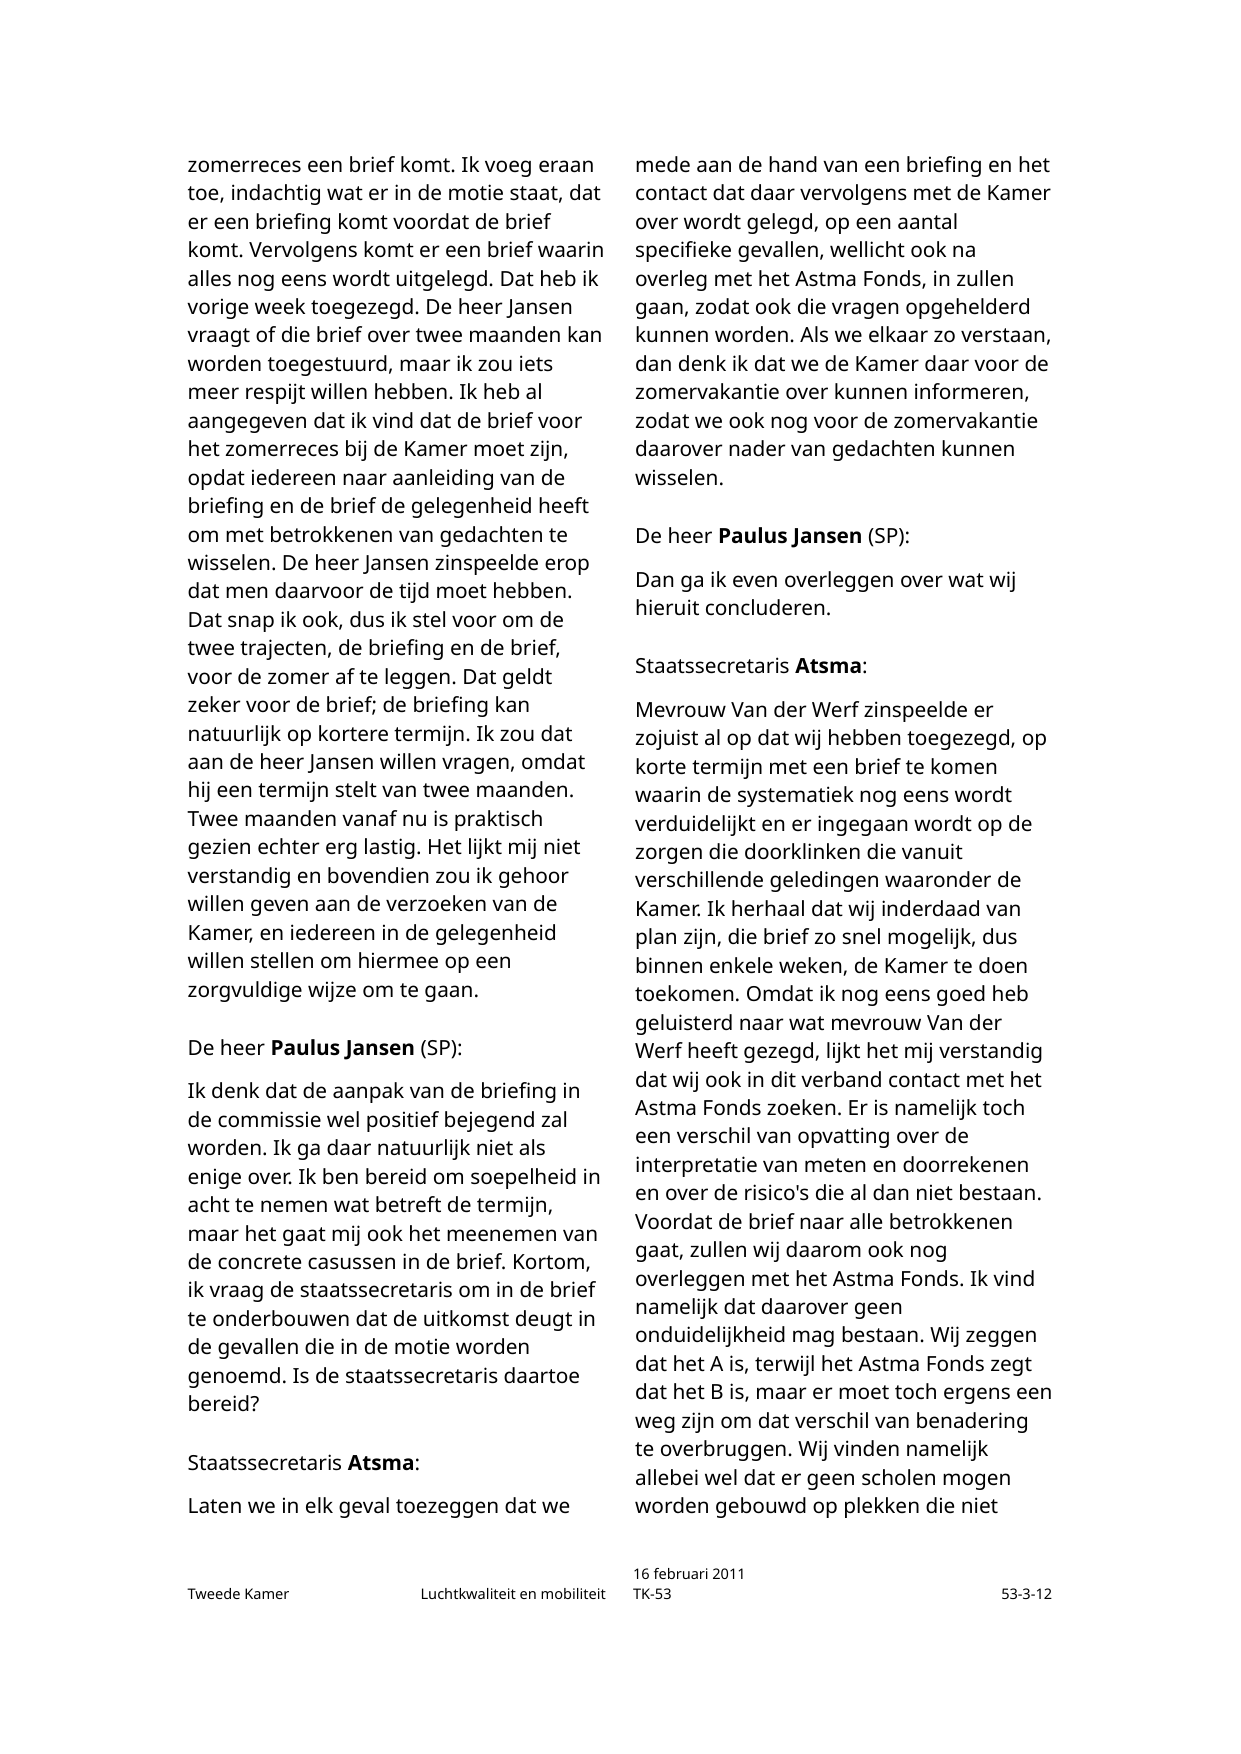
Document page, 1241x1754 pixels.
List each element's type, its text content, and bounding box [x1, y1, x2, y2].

text De heer Paulus Jansen (SP): [187, 1033, 605, 1062]
text mede aan de hand van een briefing en het contact dat daar vervolgens met de Kamer over wordt gelegd, op een aantal specifieke gevallen, wellicht ook na overleg met het Astma Fonds, in zullen gaan, zodat ook die vragen opgehelderd kunnen worden. Als we elkaar zo verstaan, dan denk ik dat we de Kamer daar voor de zomervakantie over kunnen informeren, zodat we ook nog voor de zomervakantie daarover nader van gedachten kunnen wisselen. [635, 150, 1053, 491]
text Staatssecretaris Atsma: [187, 1448, 605, 1476]
text Dan ga ik even overleggen over wat wij hieruit concluderen. [635, 565, 1053, 622]
text Laten we in elk geval toezeggen dat we [187, 1491, 605, 1520]
text De heer Paulus Jansen (SP): [635, 521, 1053, 550]
text Staatssecretaris Atsma: [635, 652, 1053, 680]
text zomerreces een brief komt. Ik voeg eraan toe, indachtig wat er in de motie staat, dat er een briefing komt voordat de brief komt. Vervolgens komt er een brief waarin alles nog eens wordt uitgelegd. Dat heb ik vorige week toegezegd. De heer Jansen vraagt of die brief over twee maanden kan worden toegestuurd, maar ik zou iets meer respijt willen hebben. Ik heb al aangegeven dat ik vind dat de brief voor het zomerreces bij de Kamer moet zijn, opdat iedereen naar aanleiding van de briefing en de brief de gelegenheid heeft om met betrokkenen van gedachten te wisselen. De heer Jansen zinspeelde erop dat men daarvoor de tijd moet hebben. Dat snap ik ook, dus ik stel voor om de twee trajecten, de briefing en de brief, voor de zomer af te leggen. Dat geldt zeker voor de brief; de briefing kan natuurlijk op kortere termijn. Ik zou dat aan de heer Jansen willen vragen, omdat hij een termijn stelt van twee maanden. Twee maanden vanaf nu is praktisch gezien echter erg lastig. Het lijkt mij niet verstandig en bovendien zou ik gehoor willen geven aan de verzoeken van de Kamer, en iedereen in de gelegenheid willen stellen om hiermee op een zorgvuldige wijze om te gaan. [187, 150, 605, 1003]
text Ik denk dat de aanpak van de briefing in de commissie wel positief bejegend zal worden. Ik ga daar natuurlijk niet als enige over. Ik ben bereid om soepelheid in acht te nemen wat betreft de termijn, maar het gaat mij ook het meenemen van de concrete casussen in de brief. Kortom, ik vraag de staatssecretaris om in de brief te onderbouwen dat de uitkomst deugt in de gevallen die in de motie worden genoemd. Is de staatssecretaris daartoe bereid? [187, 1077, 605, 1418]
text Mevrouw Van der Werf zinspeelde er zojuist al op dat wij hebben toegezegd, op korte termijn met een brief te komen waarin de systematiek nog eens wordt verduidelijkt en er ingegaan wordt op de zorgen die doorklinken die vanuit verschillende geledingen waaronder de Kamer. Ik herhaal dat wij inderdaad van plan zijn, die brief zo snel mogelijk, dus binnen enkele weken, de Kamer te doen toekomen. Omdat ik nog eens goed heb geluisterd naar wat mevrouw Van der Werf heeft gezegd, lijkt het mij verstandig dat wij ook in dit verband contact met het Astma Fonds zoeken. Er is namelijk toch een verschil van opvatting over de interpretatie van meten en doorrekenen en over de risico's die al dan niet bestaan. Voordat de brief naar alle betrokkenen gaat, zullen wij daarom ook nog overleggen met het Astma Fonds. Ik vind namelijk dat daarover geen onduidelijkheid mag bestaan. Wij zeggen dat het A is, terwijl het Astma Fonds zegt dat het B is, maar er moet toch ergens een weg zijn om dat verschil van benadering te overbruggen. Wij vinden namelijk allebei wel dat er geen scholen mogen worden gebouwd op plekken die niet [635, 695, 1053, 1520]
